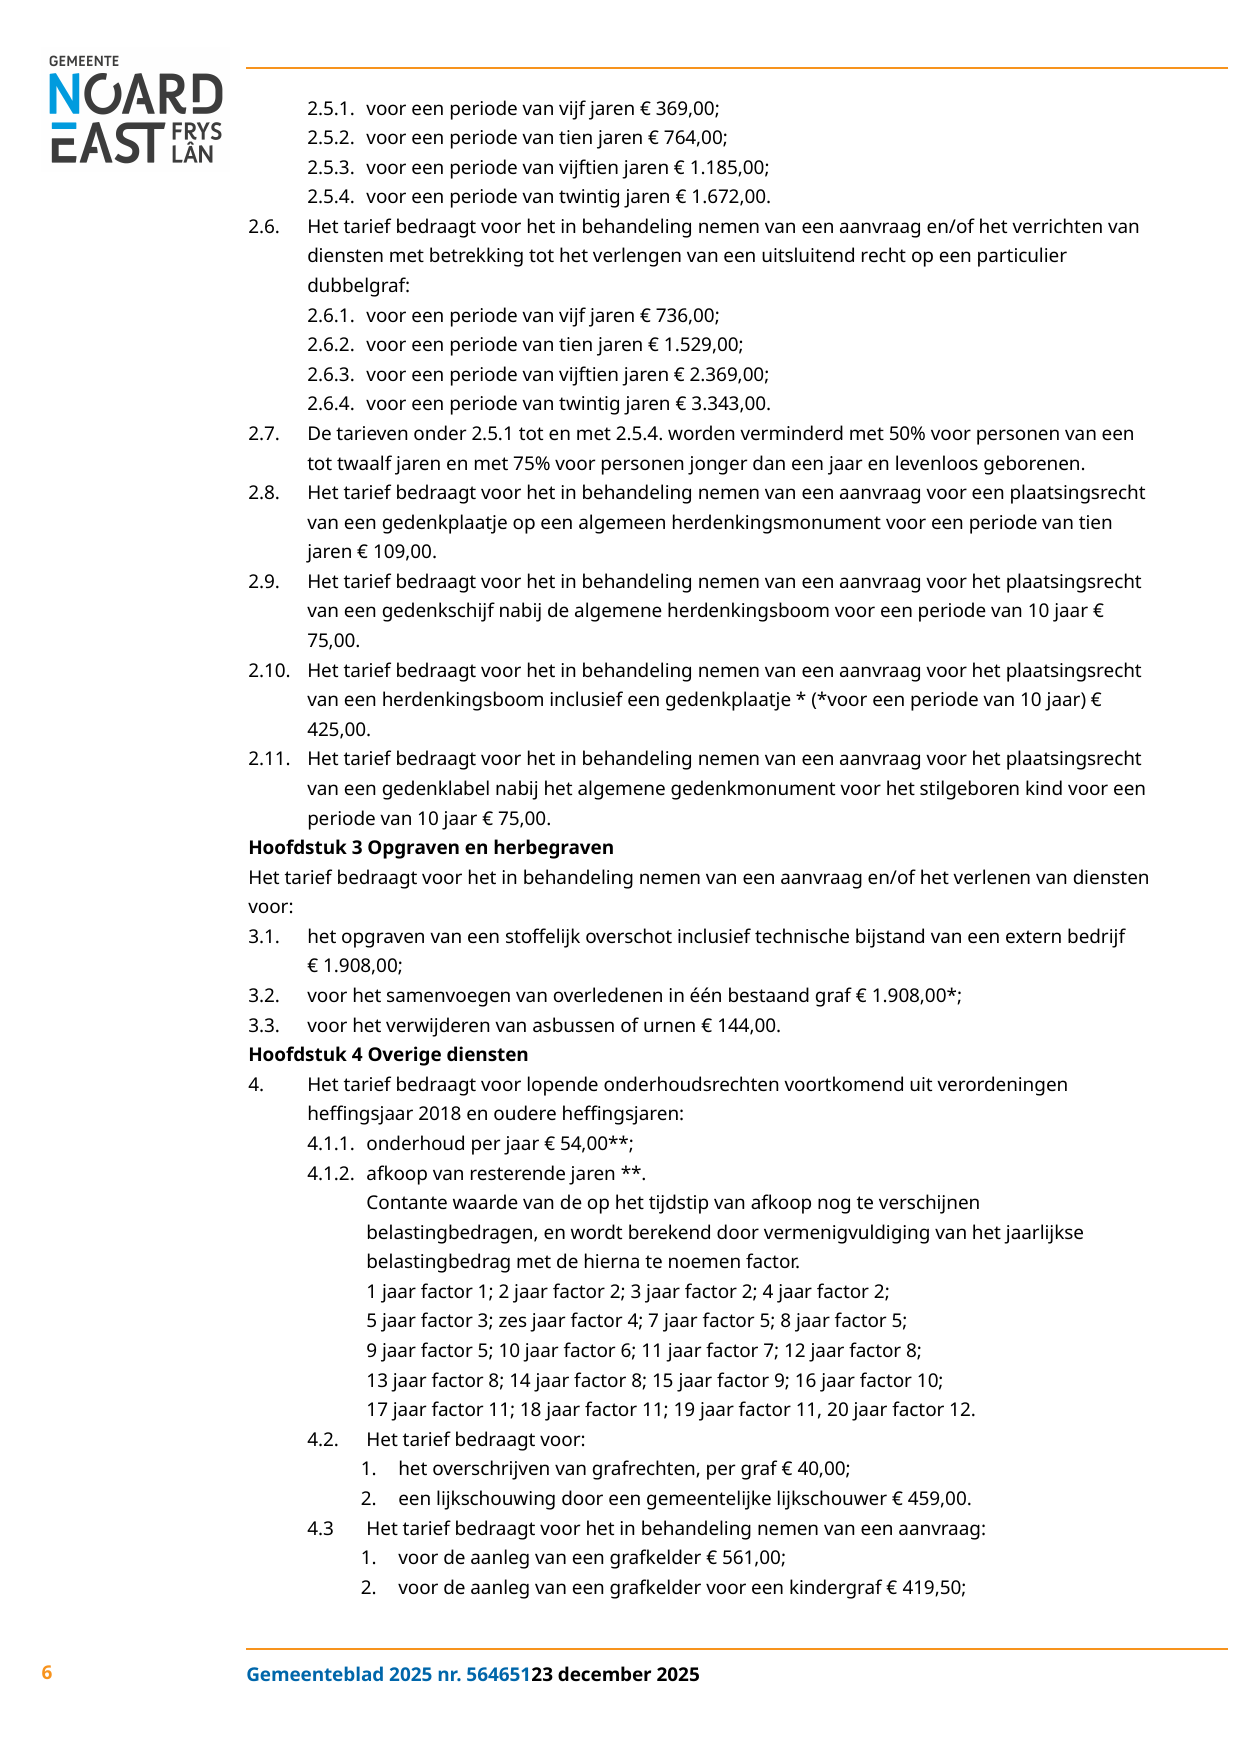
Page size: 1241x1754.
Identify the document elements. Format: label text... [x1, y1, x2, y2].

list voor het samenvoegen van overledenen in één bestaand graf € 1.908,00*; [248, 982, 1152, 1008]
text Hoofdstuk 3 Opgraven en herbegraven [248, 834, 1152, 860]
list voor een periode van twintig jaren € 3.343,00. [307, 391, 1152, 416]
list 5 jaar factor 3; zes jaar factor 4; 7 jaar factor 5; 8 jaar factor 5; [307, 1308, 1152, 1333]
list Het tarief bedraagt voor het in behandeling nemen van een aanvraag voor het plaatsingsrecht van een herdenkingsboom inclusief een gedenkplaatje * (*voor een periode van 10 jaar) € 425,00. [248, 657, 1152, 742]
list 13 jaar factor 8; 14 jaar factor 8; 15 jaar factor 9; 16 jaar factor 10; [307, 1367, 1152, 1393]
list De tarieven onder 2.5.1 tot en met 2.5.4. worden verminderd met 50% voor personen van een tot twaalf jaren en met 75% voor personen jonger dan een jaar en levenloos geborenen. [248, 420, 1152, 476]
list voor de aanleg van een grafkelder € 561,00; [361, 1544, 1152, 1570]
list het opgraven van een stoffelijk overschot inclusief technische bijstand van een extern bedrijf € 1.908,00; [248, 923, 1152, 978]
list voor een periode van twintig jaren € 1.672,00. [307, 183, 1152, 209]
list een lijkschouwing door een gemeentelijke lijkschouwer € 459,00. [361, 1485, 1152, 1511]
picture [41, 47, 231, 172]
list Het tarief bedraagt voor het in behandeling nemen van een aanvraag en/of het verrichten van diensten met betrekking tot het verlengen van een uitsluitend recht op een particulier dubbelgraf: [248, 213, 1152, 298]
list afkoop van resterende jaren **. [307, 1160, 1152, 1186]
text Het tarief bedraagt voor het in behandeling nemen van een aanvraag en/of het verlenen van diensten voor: [248, 864, 1152, 919]
list 9 jaar factor 5; 10 jaar factor 6; 11 jaar factor 7; 12 jaar factor 8; [307, 1337, 1152, 1363]
list Het tarief bedraagt voor lopende onderhoudsrechten voortkomend uit verordeningen heffingsjaar 2018 en oudere heffingsjaren: [248, 1071, 1152, 1126]
list voor het verwijderen van asbussen of urnen € 144,00. [248, 1012, 1152, 1038]
list het overschrijven van grafrechten, per graf € 40,00; [361, 1456, 1152, 1481]
list Het tarief bedraagt voor het in behandeling nemen van een aanvraag voor het plaatsingsrecht van een gedenklabel nabij het algemene gedenkmonument voor het stilgeboren kind voor een periode van 10 jaar € 75,00. [248, 746, 1152, 831]
text Hoofdstuk 4 Overige diensten [248, 1041, 1152, 1067]
list Het tarief bedraagt voor het in behandeling nemen van een aanvraag voor een plaatsingsrecht van een gedenkplaatje op een algemeen herdenkingsmonument voor een periode van tien jaren € 109,00. [248, 479, 1152, 564]
list Contante waarde van de op het tijdstip van afkoop nog te verschijnen belastingbedragen, en wordt berekend door vermenigvuldiging van het jaarlijkse belastingbedrag met de hierna te noemen factor. [307, 1189, 1152, 1274]
list 17 jaar factor 11; 18 jaar factor 11; 19 jaar factor 11, 20 jaar factor 12. [307, 1396, 1152, 1422]
list voor een periode van tien jaren € 1.529,00; [307, 331, 1152, 357]
list voor een periode van vijf jaren € 369,00; [307, 95, 1152, 121]
list voor een periode van vijf jaren € 736,00; [307, 302, 1152, 328]
list Het tarief bedraagt voor het in behandeling nemen van een aanvraag voor het plaatsingsrecht van een gedenkschijf nabij de algemene herdenkingsboom voor een periode van 10 jaar € 75,00. [248, 568, 1152, 653]
list 1 jaar factor 1; 2 jaar factor 2; 3 jaar factor 2; 4 jaar factor 2; [307, 1278, 1152, 1304]
list voor de aanleg van een grafkelder voor een kindergraf € 419,50; [361, 1574, 1152, 1600]
list Het tarief bedraagt voor het in behandeling nemen van een aanvraag: [307, 1515, 1152, 1541]
list Het tarief bedraagt voor: [307, 1426, 1152, 1452]
list voor een periode van tien jaren € 764,00; [307, 124, 1152, 150]
list voor een periode van vijftien jaren € 1.185,00; [307, 154, 1152, 180]
list onderhoud per jaar € 54,00**; [307, 1130, 1152, 1156]
list voor een periode van vijftien jaren € 2.369,00; [307, 361, 1152, 387]
